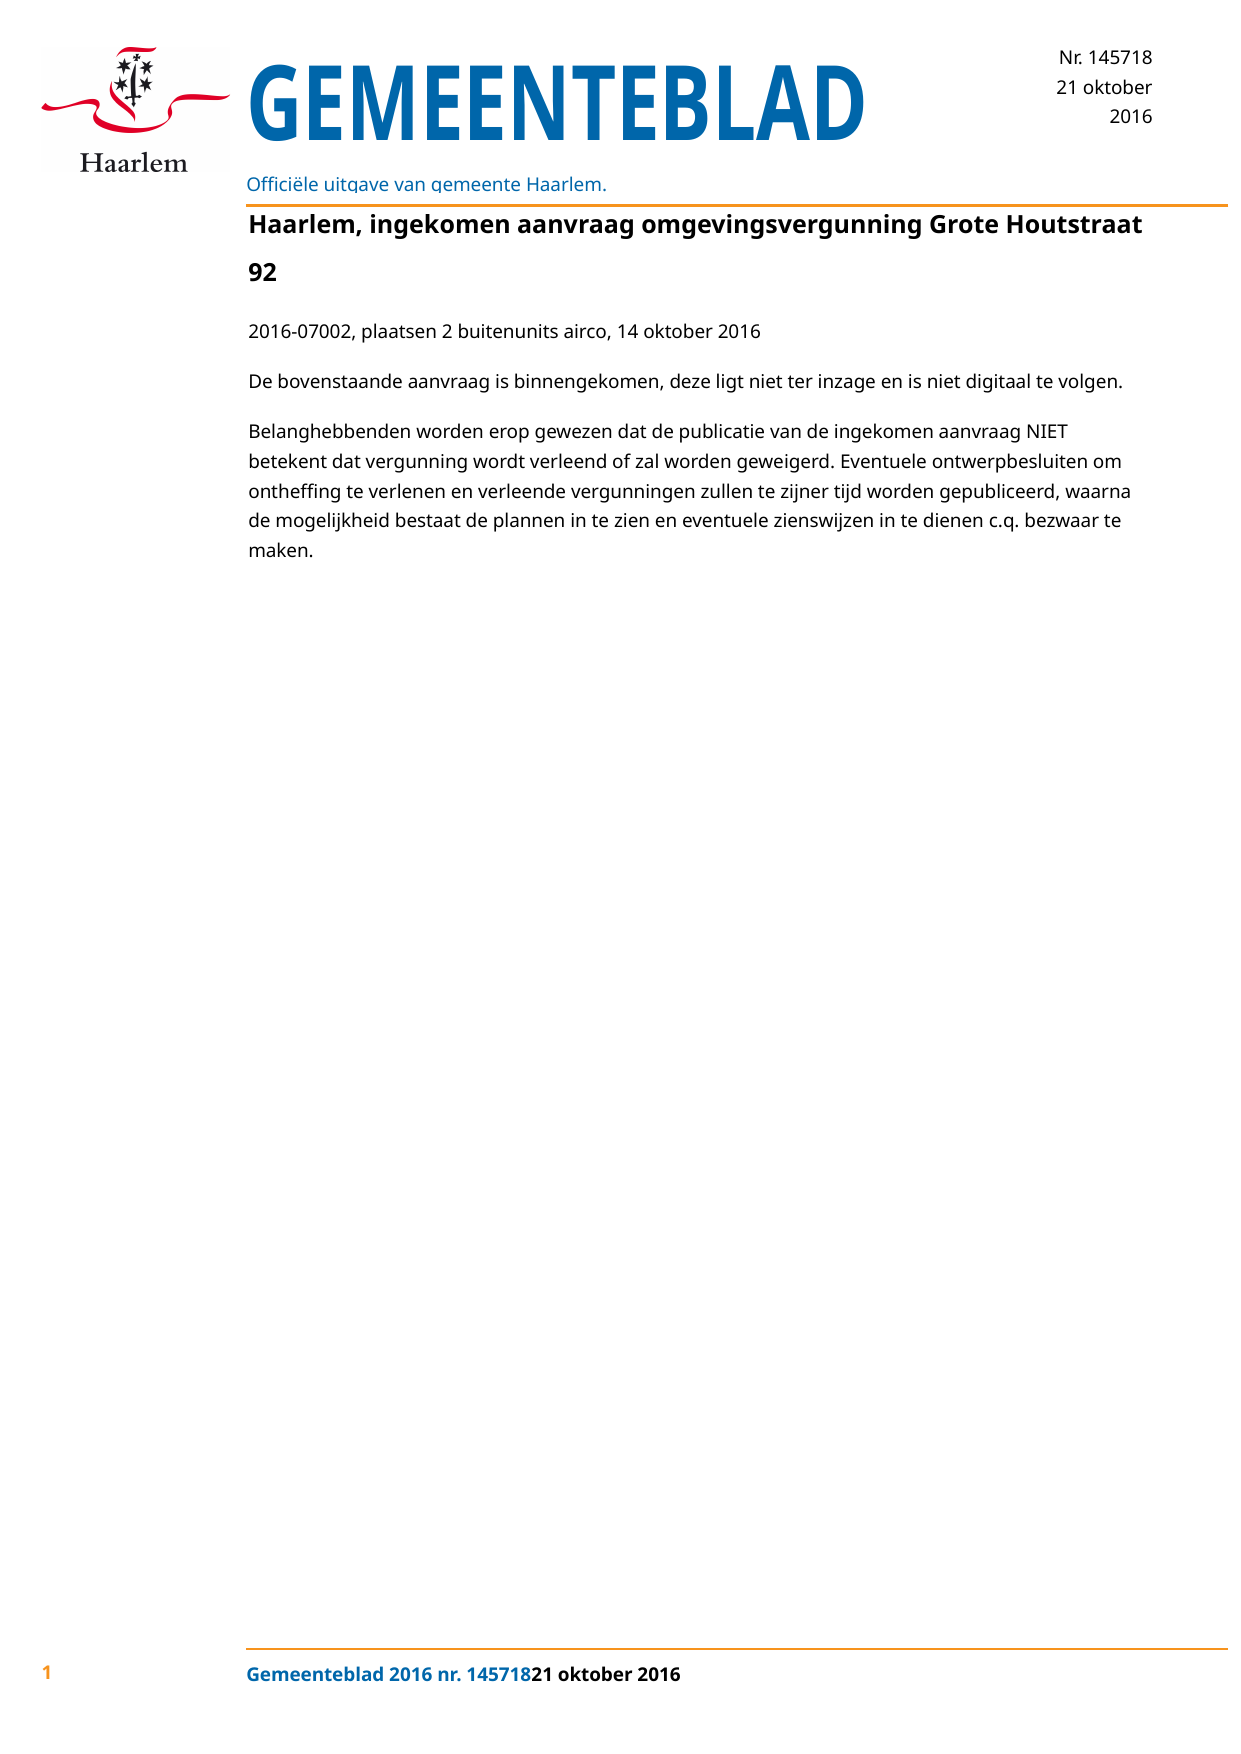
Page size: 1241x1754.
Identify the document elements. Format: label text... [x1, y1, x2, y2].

text Belanghebbenden worden erop gewezen dat de publicatie van de ingekomen aanvraag NIET betekent dat vergunning wordt verleend of zal worden geweigerd. Eventuele ontwerpbesluiten om ontheffing te verlenen en verleende vergunningen zullen te zijner tijd worden gepubliceerd, waarna de mogelijkheid bestaat de plannen in te zien en eventuele zienswijzen in te dienen c.q. bezwaar te maken. [248, 419, 1152, 563]
text 2016-07002, plaatsen 2 buitenunits airco, 14 oktober 2016 [248, 318, 1152, 344]
picture [41, 47, 231, 172]
text De bovenstaande aanvraag is binnengekomen, deze ligt niet ter inzage en is niet digitaal te volgen. [248, 368, 1152, 394]
text Haarlem, ingekomen aanvraag omgevingsvergunning Grote Houtstraat 92 [248, 207, 1152, 288]
